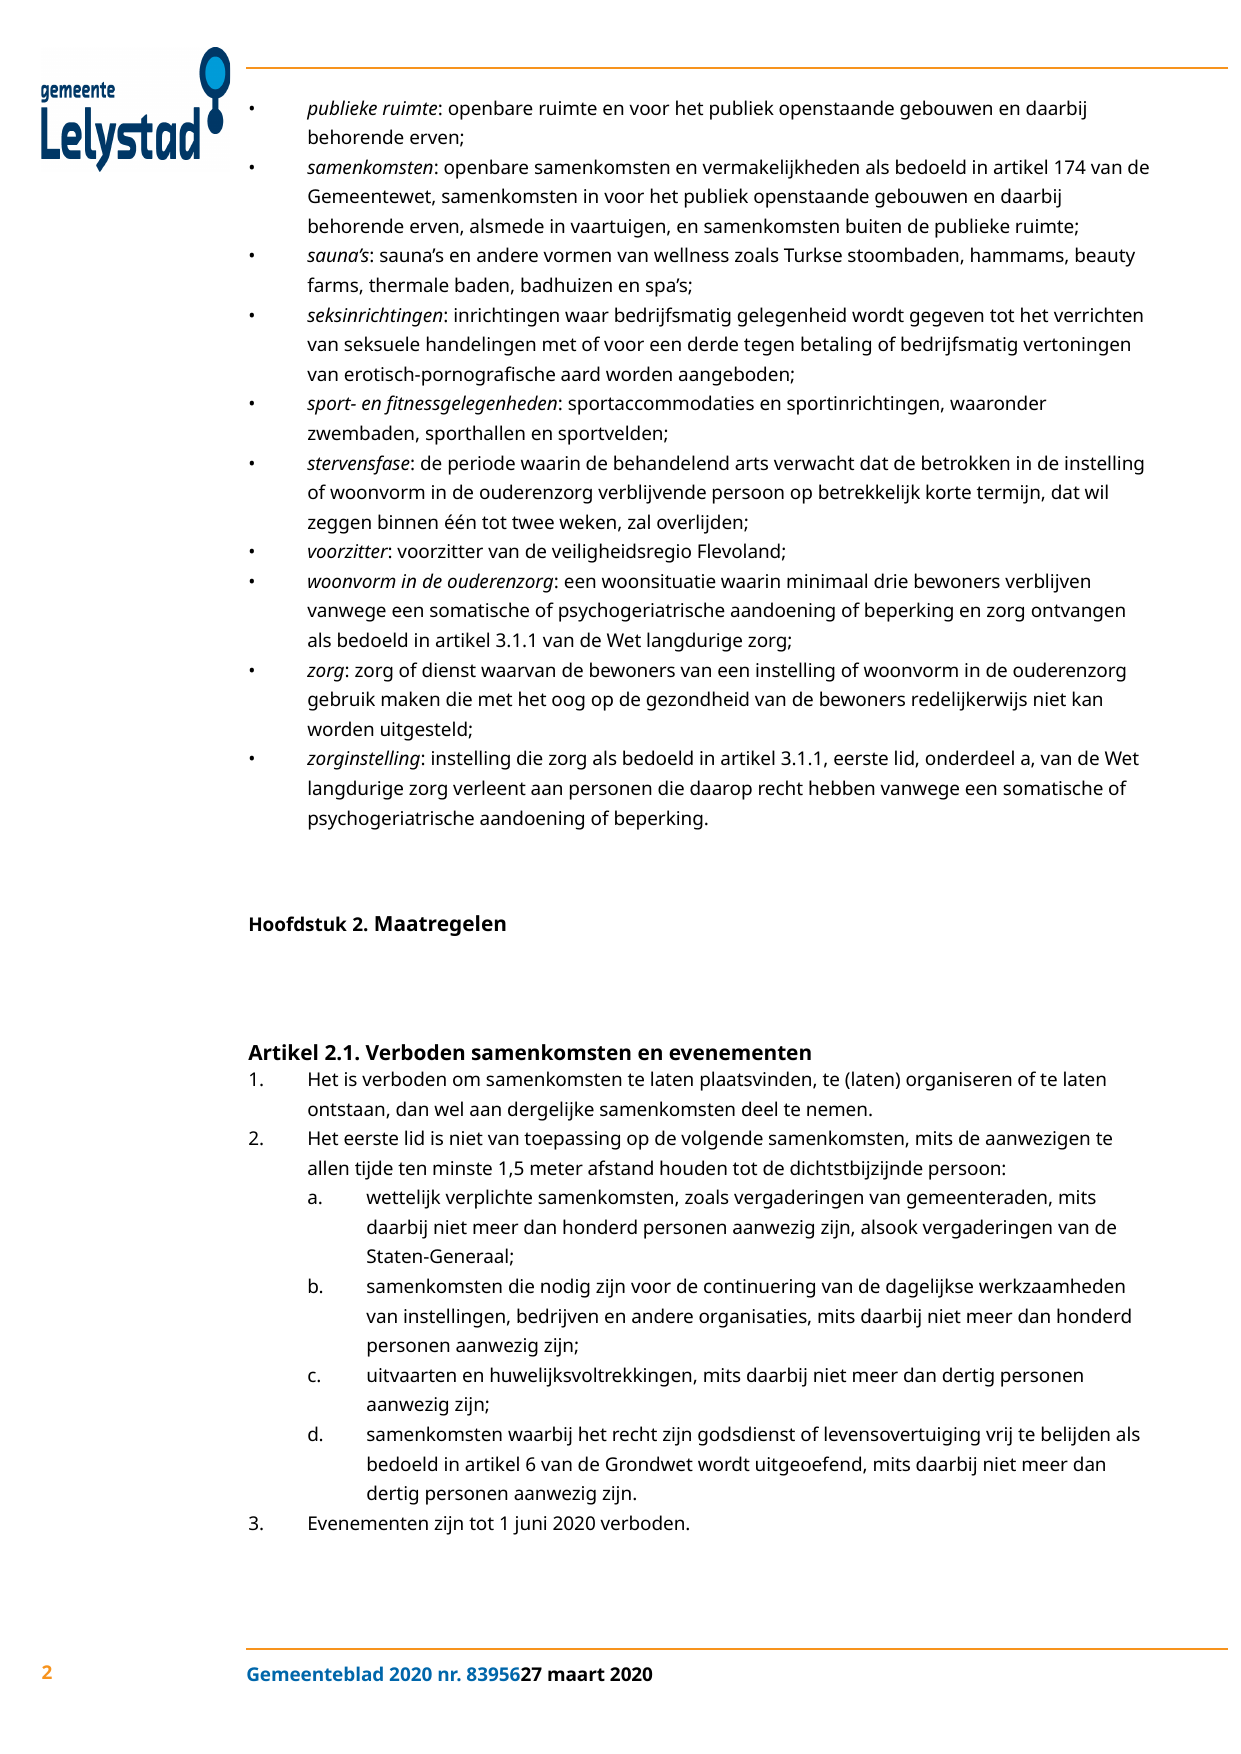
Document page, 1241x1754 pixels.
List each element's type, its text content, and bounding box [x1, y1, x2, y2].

list uitvaarten en huwelijksvoltrekkingen, mits daarbij niet meer dan dertig personen aanwezig zijn; [307, 1362, 1152, 1417]
list stervensfase: de periode waarin de behandelend arts verwacht dat de betrokken in de instelling of woonvorm in de ouderenzorg verblijvende persoon op betrekkelijk korte termijn, dat wil zeggen binnen één tot twee weken, zal overlijden; [248, 450, 1152, 535]
list Het eerste lid is niet van toepassing op de volgende samenkomsten, mits de aanwezigen te allen tijde ten minste 1,5 meter afstand houden tot de dichtstbijzijnde persoon: [248, 1125, 1152, 1181]
list publieke ruimte: openbare ruimte en voor het publiek openstaande gebouwen en daarbij behorende erven; [248, 95, 1152, 150]
list Het is verboden om samenkomsten te laten plaatsvinden, te (laten) organiseren of te laten ontstaan, dan wel aan dergelijke samenkomsten deel te nemen. [248, 1066, 1152, 1121]
text Hoofdstuk 2. Maatregelen [248, 909, 1152, 938]
list sport- en fitnessgelegenheden: sportaccommodaties en sportinrichtingen, waaronder zwembaden, sporthallen en sportvelden; [248, 391, 1152, 446]
list zorg: zorg of dienst waarvan de bewoners van een instelling of woonvorm in de ouderenzorg gebruik maken die met het oog op de gezondheid van de bewoners redelijkerwijs niet kan worden uitgesteld; [248, 657, 1152, 742]
picture [41, 47, 231, 172]
list samenkomsten die nodig zijn voor de continuering van de dagelijkse werkzaamheden van instellingen, bedrijven en andere organisaties, mits daarbij niet meer dan honderd personen aanwezig zijn; [307, 1273, 1152, 1358]
list wettelijk verplichte samenkomsten, zoals vergaderingen van gemeenteraden, mits daarbij niet meer dan honderd personen aanwezig zijn, alsook vergaderingen van de Staten-Generaal; [307, 1184, 1152, 1269]
list sauna’s: sauna’s en andere vormen van wellness zoals Turkse stoombaden, hammams, beauty farms, thermale baden, badhuizen en spa’s; [248, 243, 1152, 298]
list samenkomsten: openbare samenkomsten en vermakelijkheden als bedoeld in artikel 174 van de Gemeentewet, samenkomsten in voor het publiek openstaande gebouwen en daarbij behorende erven, alsmede in vaartuigen, en samenkomsten buiten de publieke ruimte; [248, 154, 1152, 239]
list seksinrichtingen: inrichtingen waar bedrijfsmatig gelegenheid wordt gegeven tot het verrichten van seksuele handelingen met of voor een derde tegen betaling of bedrijfsmatig vertoningen van erotisch-pornografische aard worden aangeboden; [248, 302, 1152, 387]
list voorzitter: voorzitter van de veiligheidsregio Flevoland; [248, 538, 1152, 564]
list zorginstelling: instelling die zorg als bedoeld in artikel 3.1.1, eerste lid, onderdeel a, van de Wet langdurige zorg verleent aan personen die daarop recht hebben vanwege een somatische of psychogeriatrische aandoening of beperking. [248, 746, 1152, 831]
list woonvorm in de ouderenzorg: een woonsituatie waarin minimaal drie bewoners verblijven vanwege een somatische of psychogeriatrische aandoening of beperking en zorg ontvangen als bedoeld in artikel 3.1.1 van de Wet langdurige zorg; [248, 568, 1152, 653]
list Evenementen zijn tot 1 juni 2020 verboden. [248, 1510, 1152, 1536]
text Artikel 2.1. Verboden samenkomsten en evenementen [248, 1038, 1152, 1066]
list samenkomsten waarbij het recht zijn godsdienst of levensovertuiging vrij te belijden als bedoeld in artikel 6 van de Grondwet wordt uitgeoefend, mits daarbij niet meer dan dertig personen aanwezig zijn. [307, 1421, 1152, 1506]
